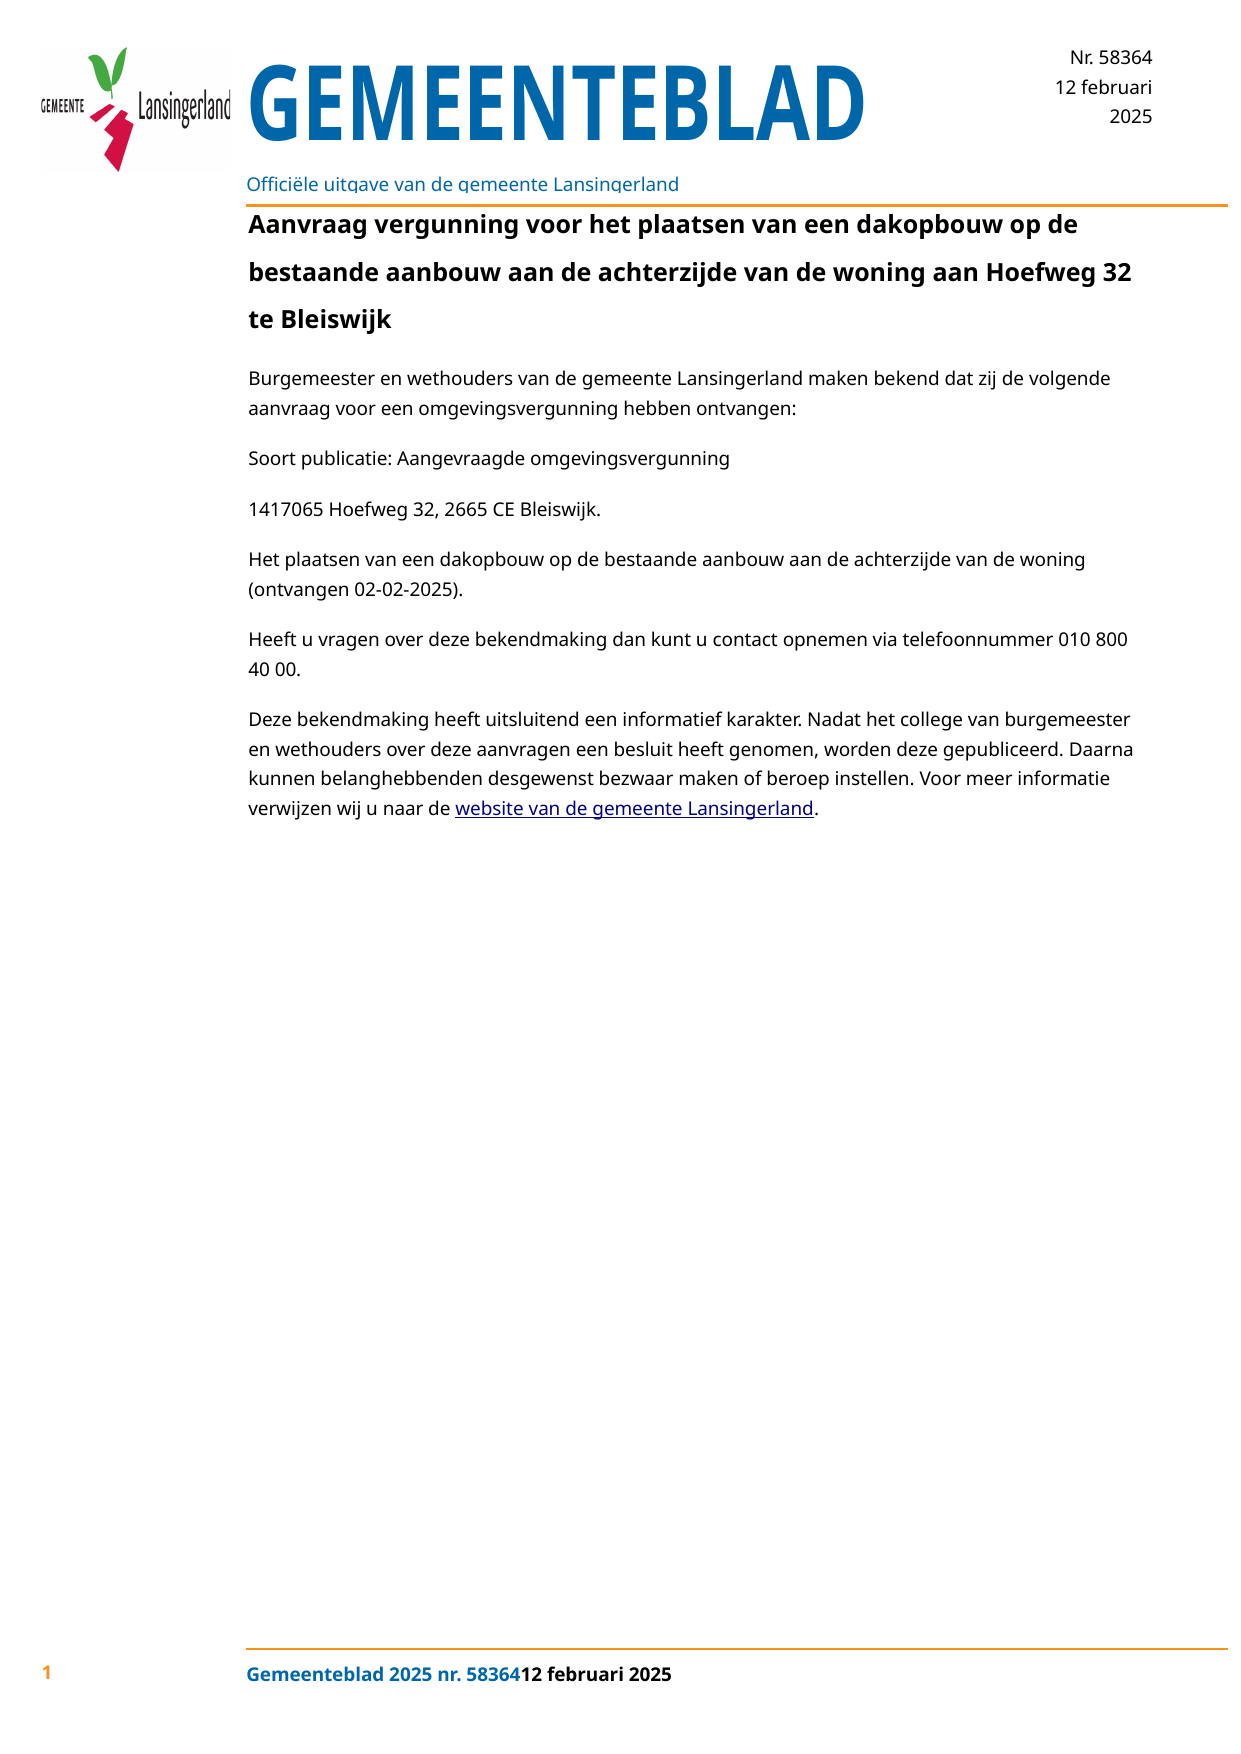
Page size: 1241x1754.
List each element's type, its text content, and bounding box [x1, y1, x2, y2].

text Deze bekendmaking heeft uitsluitend een informatief karakter. Nadat het college van burgemeester en wethouders over deze aanvragen een besluit heeft genomen, worden deze gepubliceerd. Daarna kunnen belanghebbenden desgewenst bezwaar maken of beroep instellen. Voor meer informatie verwijzen wij u naar de website van de gemeente Lansingerland. [248, 706, 1152, 821]
text Het plaatsen van een dakopbouw op de bestaande aanbouw aan de achterzijde van de woning (ontvangen 02-02-2025). [248, 546, 1152, 602]
text Aanvraag vergunning voor het plaatsen van een dakopbouw op de bestaande aanbouw aan de achterzijde van de woning aan Hoefweg 32 te Bleiswijk [248, 207, 1152, 336]
text Burgemeester en wethouders van de gemeente Lansingerland maken bekend dat zij de volgende aanvraag voor een omgevingsvergunning hebben ontvangen: [248, 366, 1152, 421]
text 1417065 Hoefweg 32, 2665 CE Bleiswijk. [248, 496, 1152, 522]
text Heeft u vragen over deze bekendmaking dan kunt u contact opnemen via telefoonnummer 010 800 40 00. [248, 626, 1152, 682]
picture [41, 47, 231, 172]
text Soort publicatie: Aangevraagde omgevingsvergunning [248, 446, 1152, 471]
